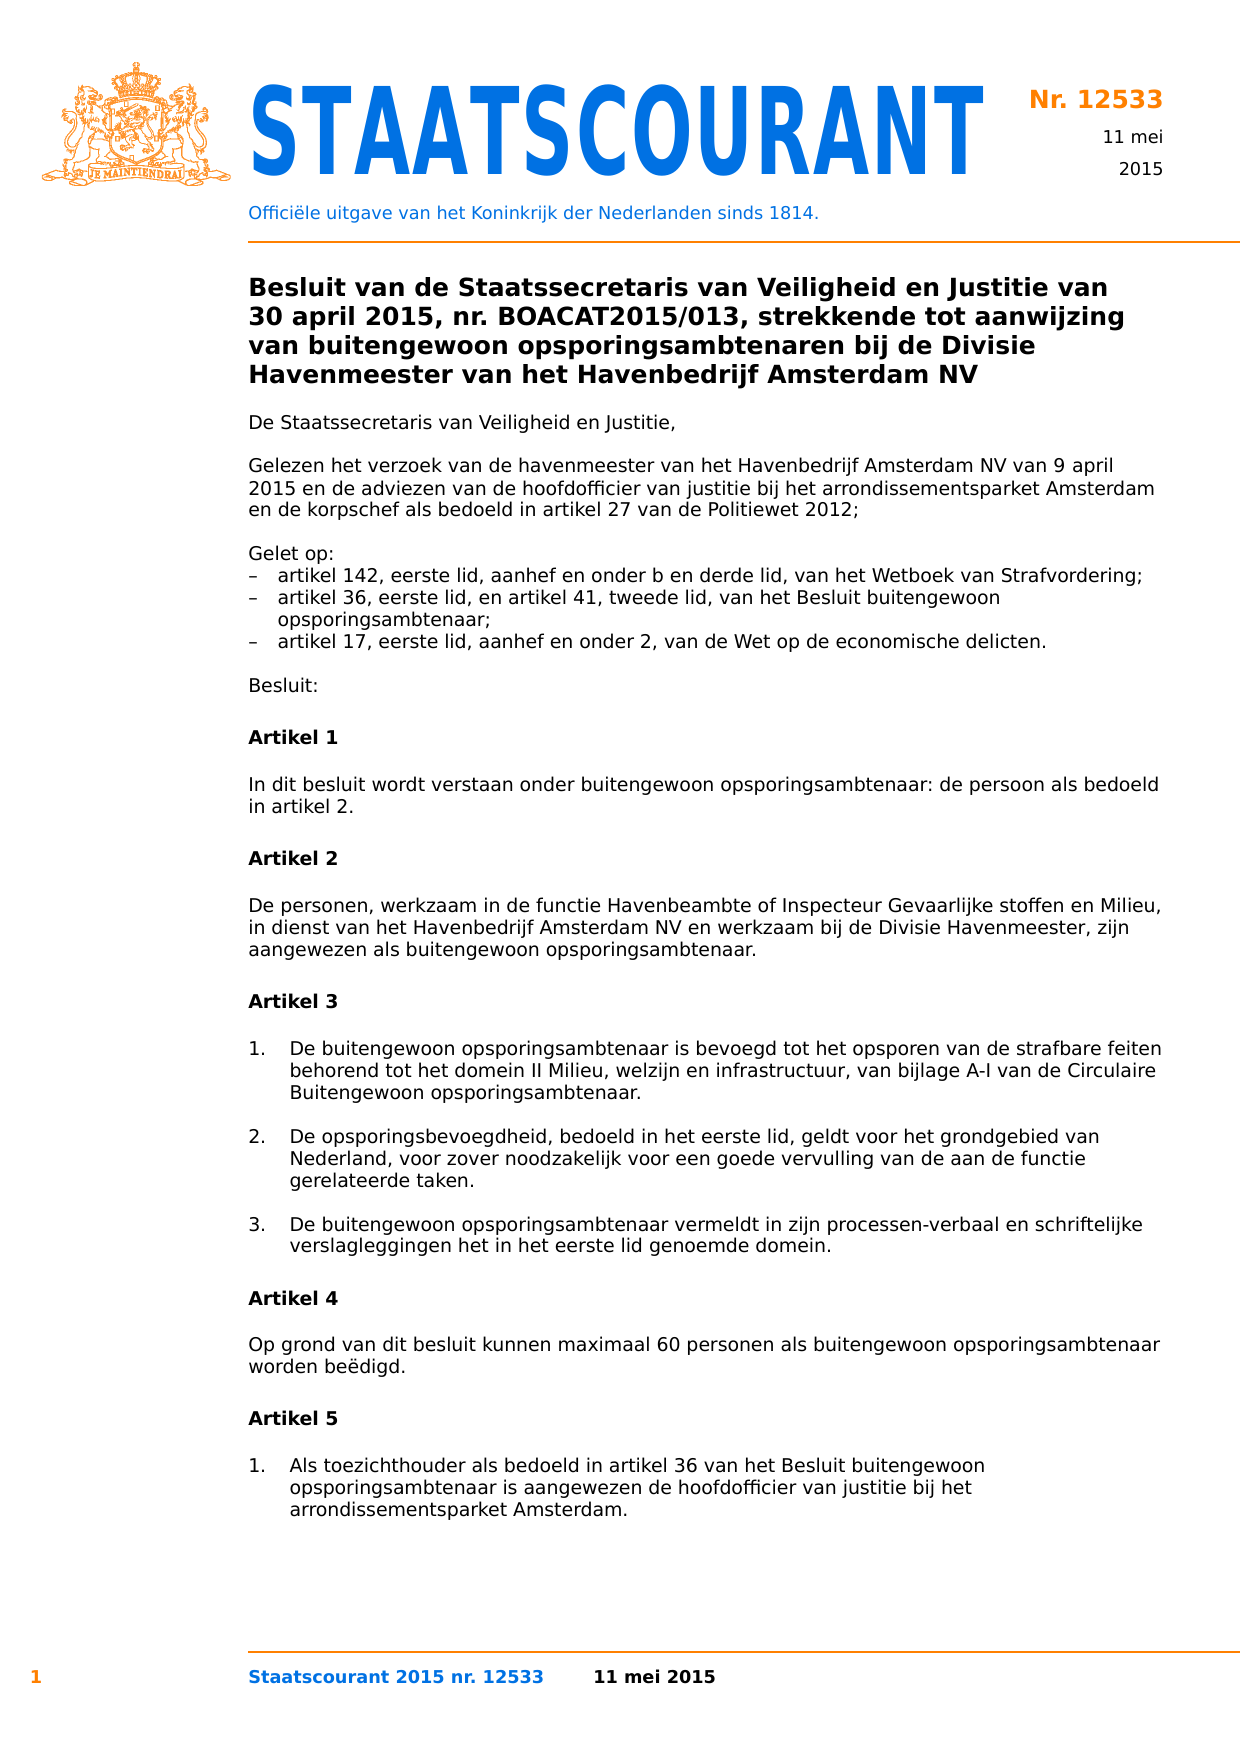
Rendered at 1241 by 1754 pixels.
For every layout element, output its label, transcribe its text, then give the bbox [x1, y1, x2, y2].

text Op grond van dit besluit kunnen maximaal 60 personen als buitengewoon opsporingsambtenaar worden beëdigd. [248, 1334, 1163, 1378]
subtitle Artikel 1 [248, 727, 1163, 749]
table_cell Officiële uitgave van het Koninkrijk der Nederlanden sinds 1814. [248, 203, 1240, 241]
picture [41, 62, 231, 186]
subtitle Artikel 5 [248, 1408, 1163, 1430]
text In dit besluit wordt verstaan onder buitengewoon opsporingsambtenaar: de persoon als bedoeld in artikel 2. [248, 774, 1163, 818]
text 3. De buitengewoon opsporingsambtenaar vermeldt in zijn processen-verbaal en schriftelijke verslagleggingen het in het eerste lid genoemde domein. [248, 1213, 1163, 1257]
text De Staatssecretaris van Veiligheid en Justitie, [248, 412, 1163, 433]
subtitle Artikel 3 [248, 991, 1163, 1013]
text De personen, werkzaam in de functie Havenbeambte of Inspecteur Gevaarlijke stoffen en Milieu, in dienst van het Havenbedrijf Amsterdam NV en werkzaam bij de Divisie Havenmeester, zijn aangewezen als buitengewoon opsporingsambtenaar. [248, 895, 1163, 961]
text Gelezen het verzoek van de havenmeester van het Havenbedrijf Amsterdam NV van 9 april 2015 en de adviezen van de hoofdofficier van justitie bij het arrondissementsparket Amsterdam en de korpschef als bedoeld in artikel 27 van de Politiewet 2012; [248, 455, 1163, 521]
text 1. Als toezichthouder als bedoeld in artikel 36 van het Besluit buitengewoon opsporingsambtenaar is aangewezen de hoofdofficier van justitie bij het arrondissementsparket Amsterdam. [248, 1455, 1163, 1521]
table_cell 2015 [998, 153, 1240, 203]
text – artikel 36, eerste lid, en artikel 41, tweede lid, van het Besluit buitengewoon opsporingsambtenaar; [248, 587, 1163, 631]
table_header [25, 62, 248, 241]
text Gelet op: [248, 543, 1163, 565]
text 2. De opsporingsbevoegdheid, bedoeld in het eerste lid, geldt voor het grondgebied van Nederland, voor zover noodzakelijk voor een goede vervulling van de aan de functie gerelateerde taken. [248, 1126, 1163, 1192]
text Besluit: [248, 675, 1163, 697]
table_cell 11 mei [998, 121, 1240, 153]
text – artikel 142, eerste lid, aanhef en onder b en derde lid, van het Wetboek van Strafvordering; [248, 565, 1163, 587]
subtitle Artikel 4 [248, 1287, 1163, 1309]
text – artikel 17, eerste lid, aanhef en onder 2, van de Wet op de economische delicten. [248, 631, 1163, 653]
table_header STAATSCOURANT [248, 62, 998, 203]
subtitle Besluit van de Staatssecretaris van Veiligheid en Justitie van 30 april 2015, nr. BOACAT2015/013, strekkende tot aanwijzing van buitengewoon opsporingsambtenaren bij de Divisie Havenmeester van het Havenbedrijf Amsterdam NV [248, 273, 1163, 390]
table_header Nr. 12533 [998, 62, 1240, 121]
text 1. De buitengewoon opsporingsambtenaar is bevoegd tot het opsporen van de strafbare feiten behorend tot het domein II Milieu, welzijn en infrastructuur, van bijlage A-I van de Circulaire Buitengewoon opsporingsambtenaar. [248, 1038, 1163, 1104]
subtitle Artikel 2 [248, 848, 1163, 870]
